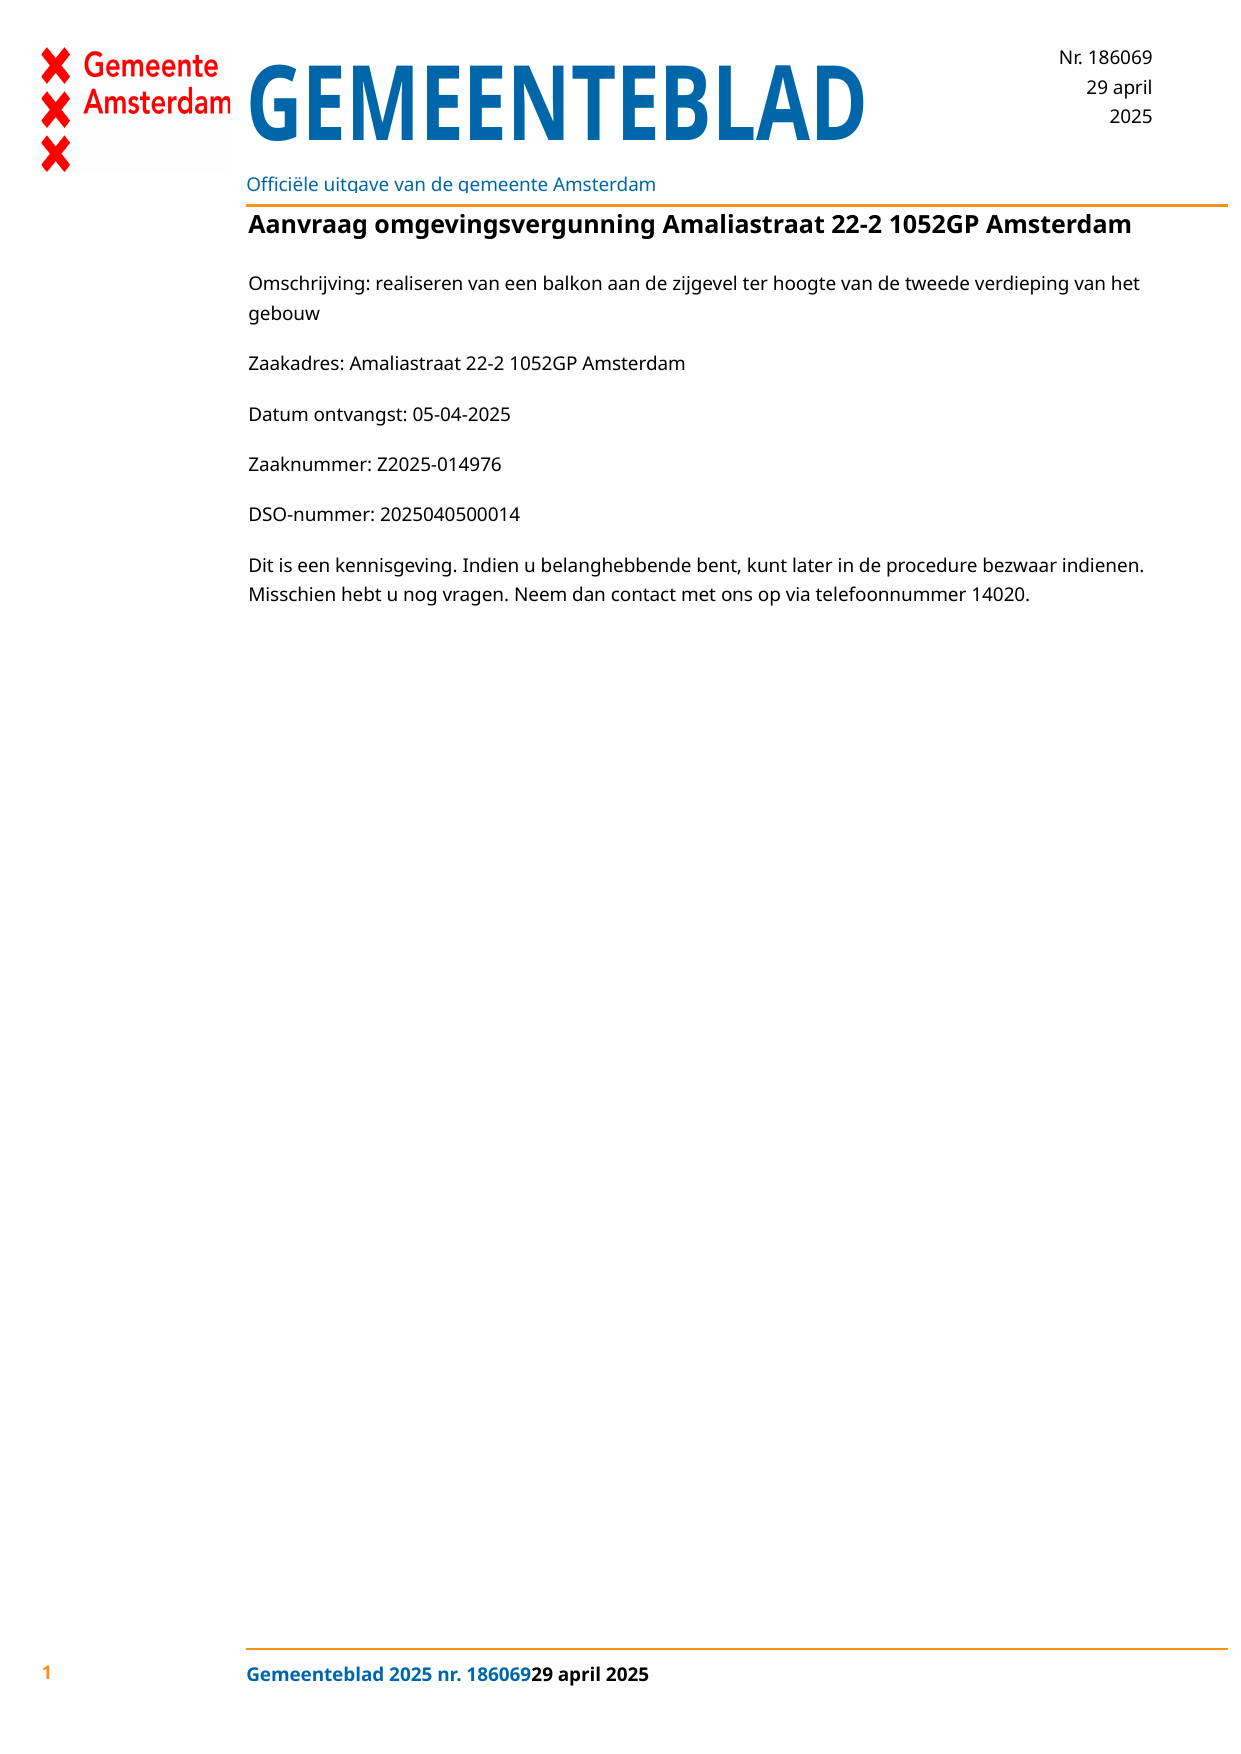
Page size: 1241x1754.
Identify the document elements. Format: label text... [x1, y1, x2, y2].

text Dit is een kennisgeving. Indien u belanghebbende bent, kunt later in de procedure bezwaar indienen. Misschien hebt u nog vragen. Neem dan contact met ons op via telefoonnummer 14020. [248, 552, 1152, 607]
text Datum ontvangst: 05-04-2025 [248, 401, 1152, 426]
text Zaakadres: Amaliastraat 22-2 1052GP Amsterdam [248, 350, 1152, 376]
text Omschrijving: realiseren van een balkon aan de zijgevel ter hoogte van de tweede verdieping van het gebouw [248, 270, 1152, 326]
text Zaaknummer: Z2025-014976 [248, 451, 1152, 477]
picture [41, 47, 231, 172]
text DSO-nummer: 2025040500014 [248, 502, 1152, 527]
text Aanvraag omgevingsvergunning Amaliastraat 22-2 1052GP Amsterdam [248, 207, 1152, 241]
